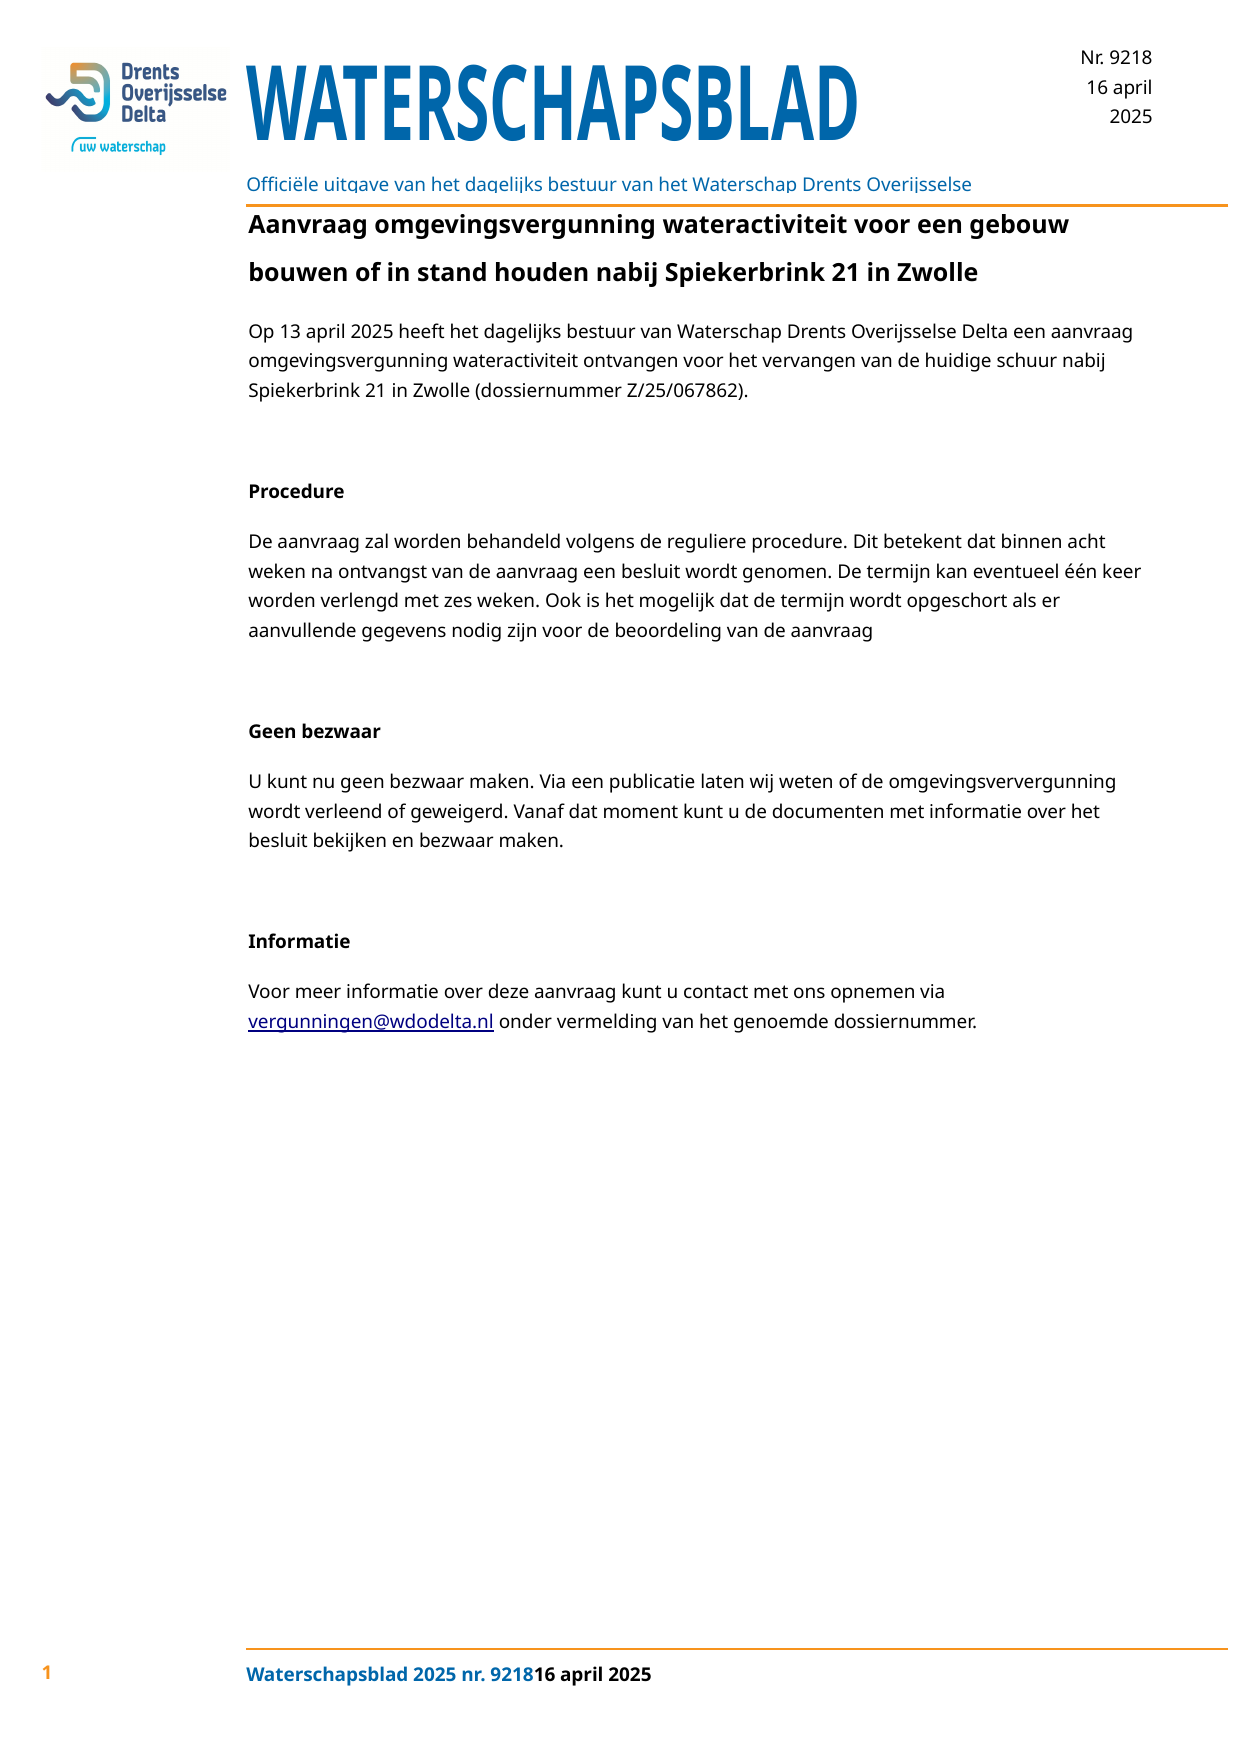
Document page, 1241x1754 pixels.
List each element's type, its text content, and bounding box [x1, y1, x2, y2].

text Voor meer informatie over deze aanvraag kunt u contact met ons opnemen via vergunningen@wdodelta.nl onder vermelding van het genoemde dossiernummer. [248, 979, 1152, 1034]
text Informatie [248, 928, 1152, 954]
text U kunt nu geen bezwaar maken. Via een publicatie laten wij weten of de omgevingsververgunning wordt verleend of geweigerd. Vanaf dat moment kunt u de documenten met informatie over het besluit bekijken en bezwaar maken. [248, 768, 1152, 853]
text Geen bezwaar [248, 718, 1152, 744]
text Procedure [248, 478, 1152, 504]
text Op 13 april 2025 heeft het dagelijks bestuur van Waterschap Drents Overijsselse Delta een aanvraag omgevingsvergunning wateractiviteit ontvangen voor het vervangen van de huidige schuur nabij Spiekerbrink 21 in Zwolle (dossiernummer Z/25/067862). [248, 318, 1152, 403]
text De aanvraag zal worden behandeld volgens de reguliere procedure. Dit betekent dat binnen acht weken na ontvangst van de aanvraag een besluit wordt genomen. De termijn kan eventueel één keer worden verlengd met zes weken. Ook is het mogelijk dat de termijn wordt opgeschort als er aanvullende gegevens nodig zijn voor de beoordeling van de aanvraag [248, 528, 1152, 643]
text Aanvraag omgevingsvergunning wateractiviteit voor een gebouw bouwen of in stand houden nabij Spiekerbrink 21 in Zwolle [248, 207, 1152, 288]
picture [41, 47, 231, 172]
